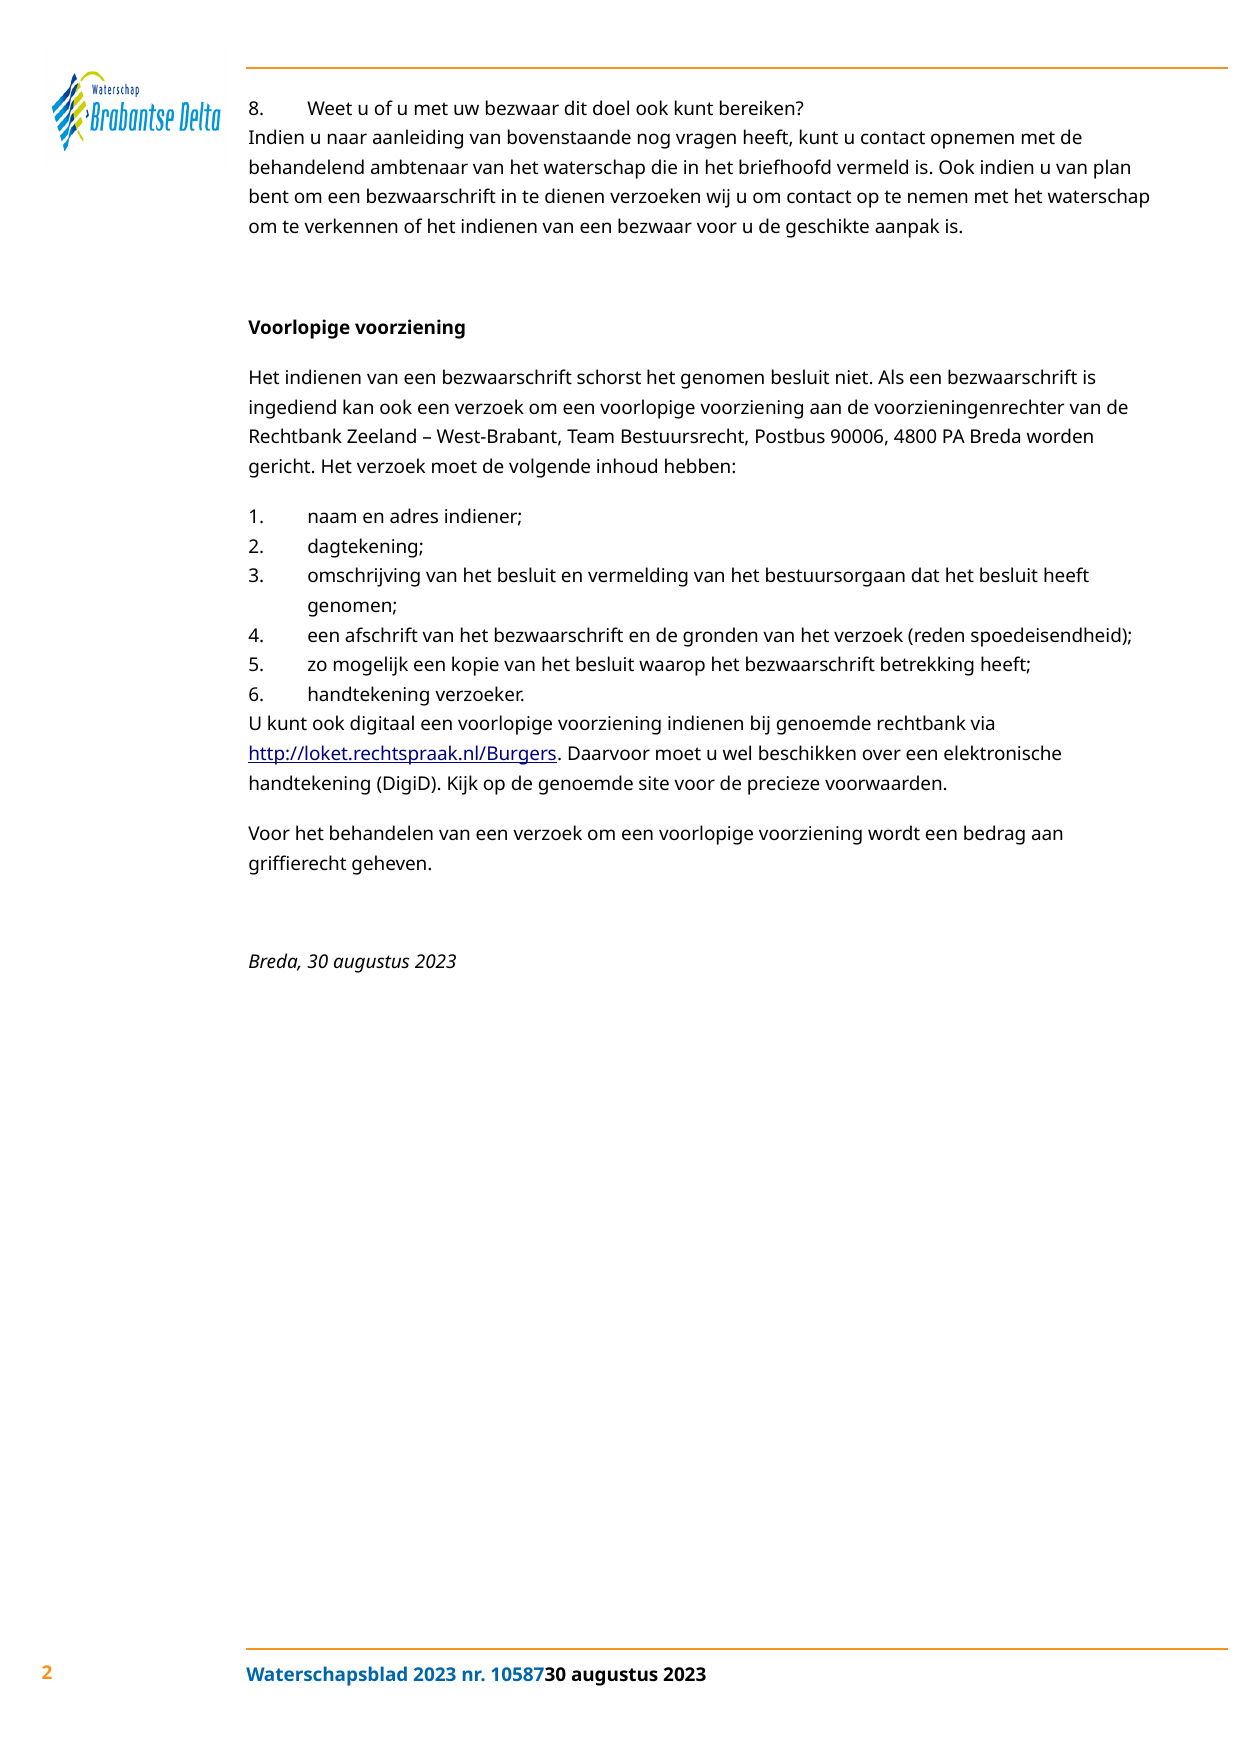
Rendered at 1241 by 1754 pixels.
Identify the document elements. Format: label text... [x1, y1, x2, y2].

text Breda, 30 augustus 2023 [248, 948, 1152, 974]
list naam en adres indiener; [248, 503, 1152, 529]
text U kunt ook digitaal een voorlopige voorziening indienen bij genoemde rechtbank via http://loket.rechtspraak.nl/Burgers. Daarvoor moet u wel beschikken over een elektronische handtekening (DigiD). Kijk op de genoemde site voor de precieze voorwaarden. [248, 711, 1152, 796]
text Het indienen van een bezwaarschrift schorst het genomen besluit niet. Als een bezwaarschrift is ingediend kan ook een verzoek om een voorlopige voorziening aan de voorzieningenrechter van de Rechtbank Zeeland – West-Brabant, Team Bestuursrecht, Postbus 90006, 4800 PA Breda worden gericht. Het verzoek moet de volgende inhoud hebben: [248, 364, 1152, 479]
text Indien u naar aanleiding van bovenstaande nog vragen heeft, kunt u contact opnemen met de behandelend ambtenaar van het waterschap die in het briefhoofd vermeld is. Ook indien u van plan bent om een bezwaarschrift in te dienen verzoeken wij u om contact op te nemen met het waterschap om te verkennen of het indienen van een bezwaar voor u de geschikte aanpak is. [248, 124, 1152, 239]
list dagtekening; [248, 533, 1152, 559]
list Weet u of u met uw bezwaar dit doel ook kunt bereiken? [248, 95, 1152, 121]
list omschrijving van het besluit en vermelding van het bestuursorgaan dat het besluit heeft genomen; [248, 563, 1152, 618]
text Voor het behandelen van een verzoek om een voorlopige voorziening wordt een bedrag aan griffierecht geheven. [248, 820, 1152, 876]
text Voorlopige voorziening [248, 314, 1152, 340]
list handtekening verzoeker. [248, 681, 1152, 707]
picture [41, 47, 231, 172]
list zo mogelijk een kopie van het besluit waarop het bezwaarschrift betrekking heeft; [248, 651, 1152, 677]
list een afschrift van het bezwaarschrift en de gronden van het verzoek (reden spoedeisendheid); [248, 622, 1152, 648]
